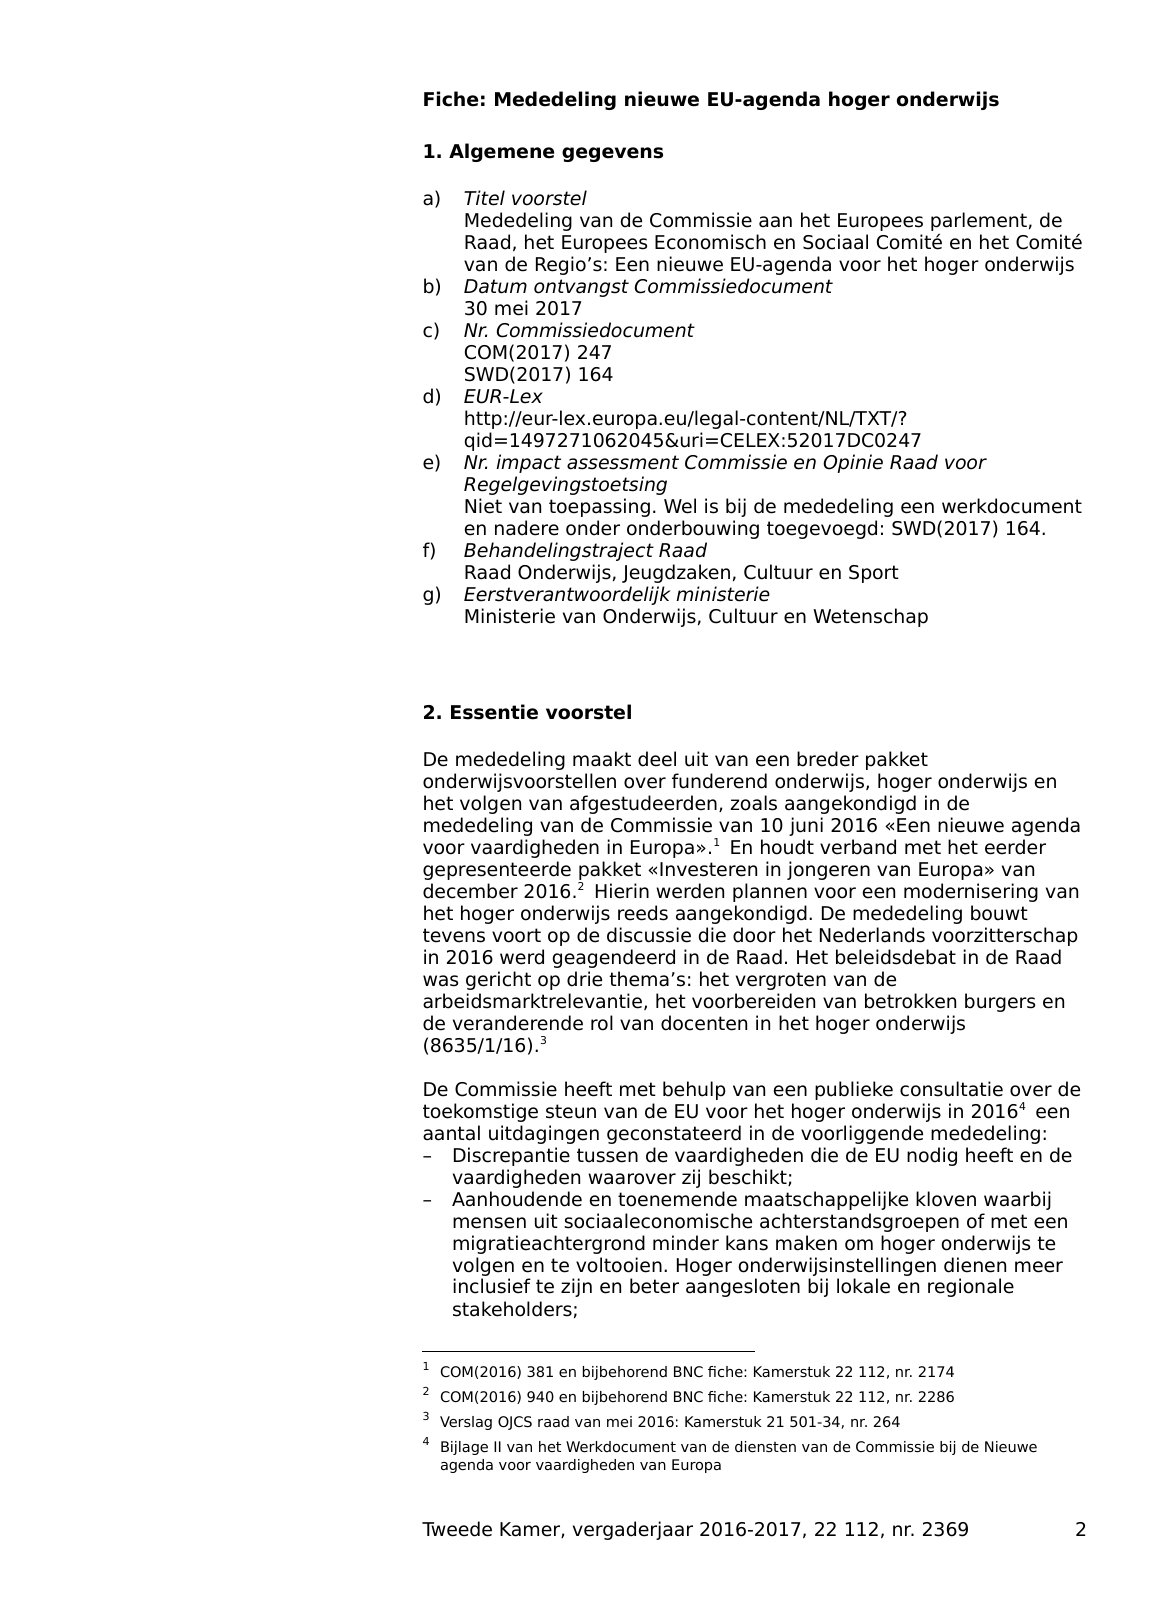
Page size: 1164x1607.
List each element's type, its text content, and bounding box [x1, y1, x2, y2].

text – Discrepantie tussen de vaardigheden die de EU nodig heeft en de vaardigheden waarover zij beschikt; [422, 1144, 1087, 1188]
text f) Behandelingstraject Raad [422, 540, 1087, 562]
text COM(2016) 381 en bijbehorend BNC fiche: Kamerstuk 22 112, nr. 2174 [422, 1360, 1087, 1382]
text COM(2017) 247 [464, 342, 1087, 364]
subtitle Fiche: Mededeling nieuwe EU-agenda hoger onderwijs [422, 89, 1087, 111]
text http://eur-lex.europa.eu/legal-content/NL/TXT/?qid=1497271062045&uri=CELEX:52017DC0247 [464, 408, 1087, 452]
text – Aanhoudende en toenemende maatschappelijke kloven waarbij mensen uit sociaaleconomische achterstandsgroepen of met een migratieachtergrond minder kans maken om hoger onderwijs te volgen en te voltooien. Hoger onderwijsinstellingen dienen meer inclusief te zijn en beter aangesloten bij lokale en regionale stakeholders; [422, 1188, 1087, 1320]
text Raad Onderwijs, Jeugdzaken, Cultuur en Sport [464, 562, 1087, 584]
subtitle 2. Essentie voorstel [422, 702, 1087, 724]
text a) Titel voorstel [422, 188, 1087, 210]
text COM(2016) 940 en bijbehorend BNC fiche: Kamerstuk 22 112, nr. 2286 [422, 1385, 1087, 1407]
text Mededeling van de Commissie aan het Europees parlement, de Raad, het Europees Economisch en Sociaal Comité en het Comité van de Regio’s: Een nieuwe EU-agenda voor het hoger onderwijs [464, 210, 1087, 276]
text e) Nr. impact assessment Commissie en Opinie Raad voor Regelgevingstoetsing [422, 452, 1087, 496]
text 30 mei 2017 [464, 298, 1087, 320]
text g) Eerstverantwoordelijk ministerie [422, 584, 1087, 606]
text SWD(2017) 164 [464, 364, 1087, 386]
text De Commissie heeft met behulp van een publieke consultatie over de toekomstige steun van de EU voor het hoger onderwijs in 2016 een aantal uitdagingen geconstateerd in de voorliggende mededeling: [422, 1079, 1087, 1144]
text b) Datum ontvangst Commissiedocument [422, 276, 1087, 298]
text Verslag OJCS raad van mei 2016: Kamerstuk 21 501-34, nr. 264 [422, 1410, 1087, 1432]
text De mededeling maakt deel uit van een breder pakket onderwijsvoorstellen over funderend onderwijs, hoger onderwijs en het volgen van afgestudeerden, zoals aangekondigd in de mededeling van de Commissie van 10 juni 2016 «Een nieuwe agenda voor vaardigheden in Europa». En houdt verband met het eerder gepresenteerde pakket «Investeren in jongeren van Europa» van december 2016. Hierin werden plannen voor een modernisering van het hoger onderwijs reeds aangekondigd. De mededeling bouwt tevens voort op de discussie die door het Nederlands voorzitterschap in 2016 werd geagendeerd in de Raad. Het beleidsdebat in de Raad was gericht op drie thema’s: het vergroten van de arbeidsmarktrelevantie, het voorbereiden van betrokken burgers en de veranderende rol van docenten in het hoger onderwijs (8635/1/16). [422, 749, 1087, 1056]
text d) EUR-Lex [422, 386, 1087, 408]
subtitle 1. Algemene gegevens [422, 141, 1087, 163]
text Bijlage II van het Werkdocument van de diensten van de Commissie bij de Nieuwe agenda voor vaardigheden van Europa [422, 1435, 1087, 1474]
text c) Nr. Commissiedocument [422, 320, 1087, 342]
text Ministerie van Onderwijs, Cultuur en Wetenschap [464, 606, 1087, 628]
text Niet van toepassing. Wel is bij de mededeling een werkdocument en nadere onder onderbouwing toegevoegd: SWD(2017) 164. [464, 496, 1087, 540]
